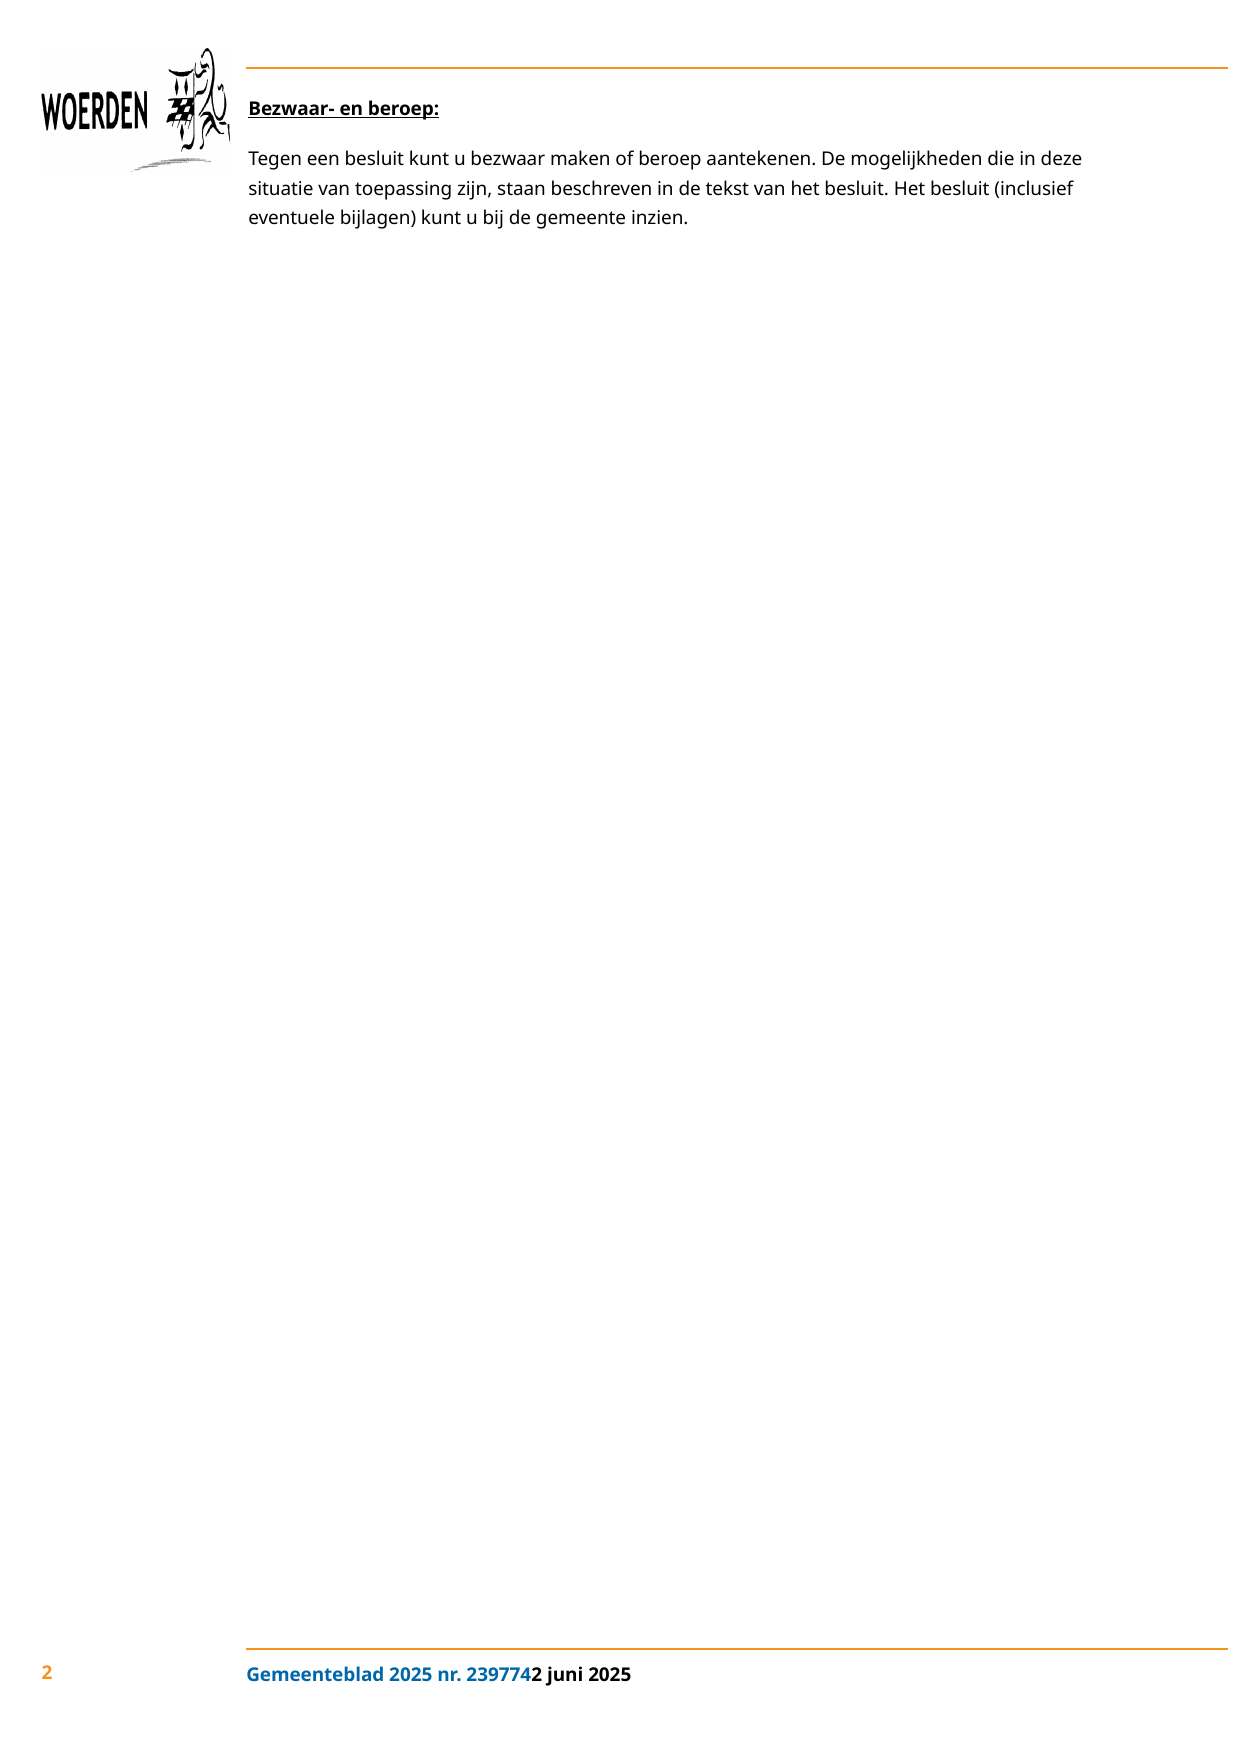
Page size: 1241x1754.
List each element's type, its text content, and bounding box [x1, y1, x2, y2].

text Tegen een besluit kunt u bezwaar maken of beroep aantekenen. De mogelijkheden die in deze situatie van toepassing zijn, staan beschreven in de tekst van het besluit. Het besluit (inclusief eventuele bijlagen) kunt u bij de gemeente inzien. [248, 145, 1152, 230]
picture [41, 47, 231, 172]
text Bezwaar- en beroep: [248, 95, 1152, 121]
